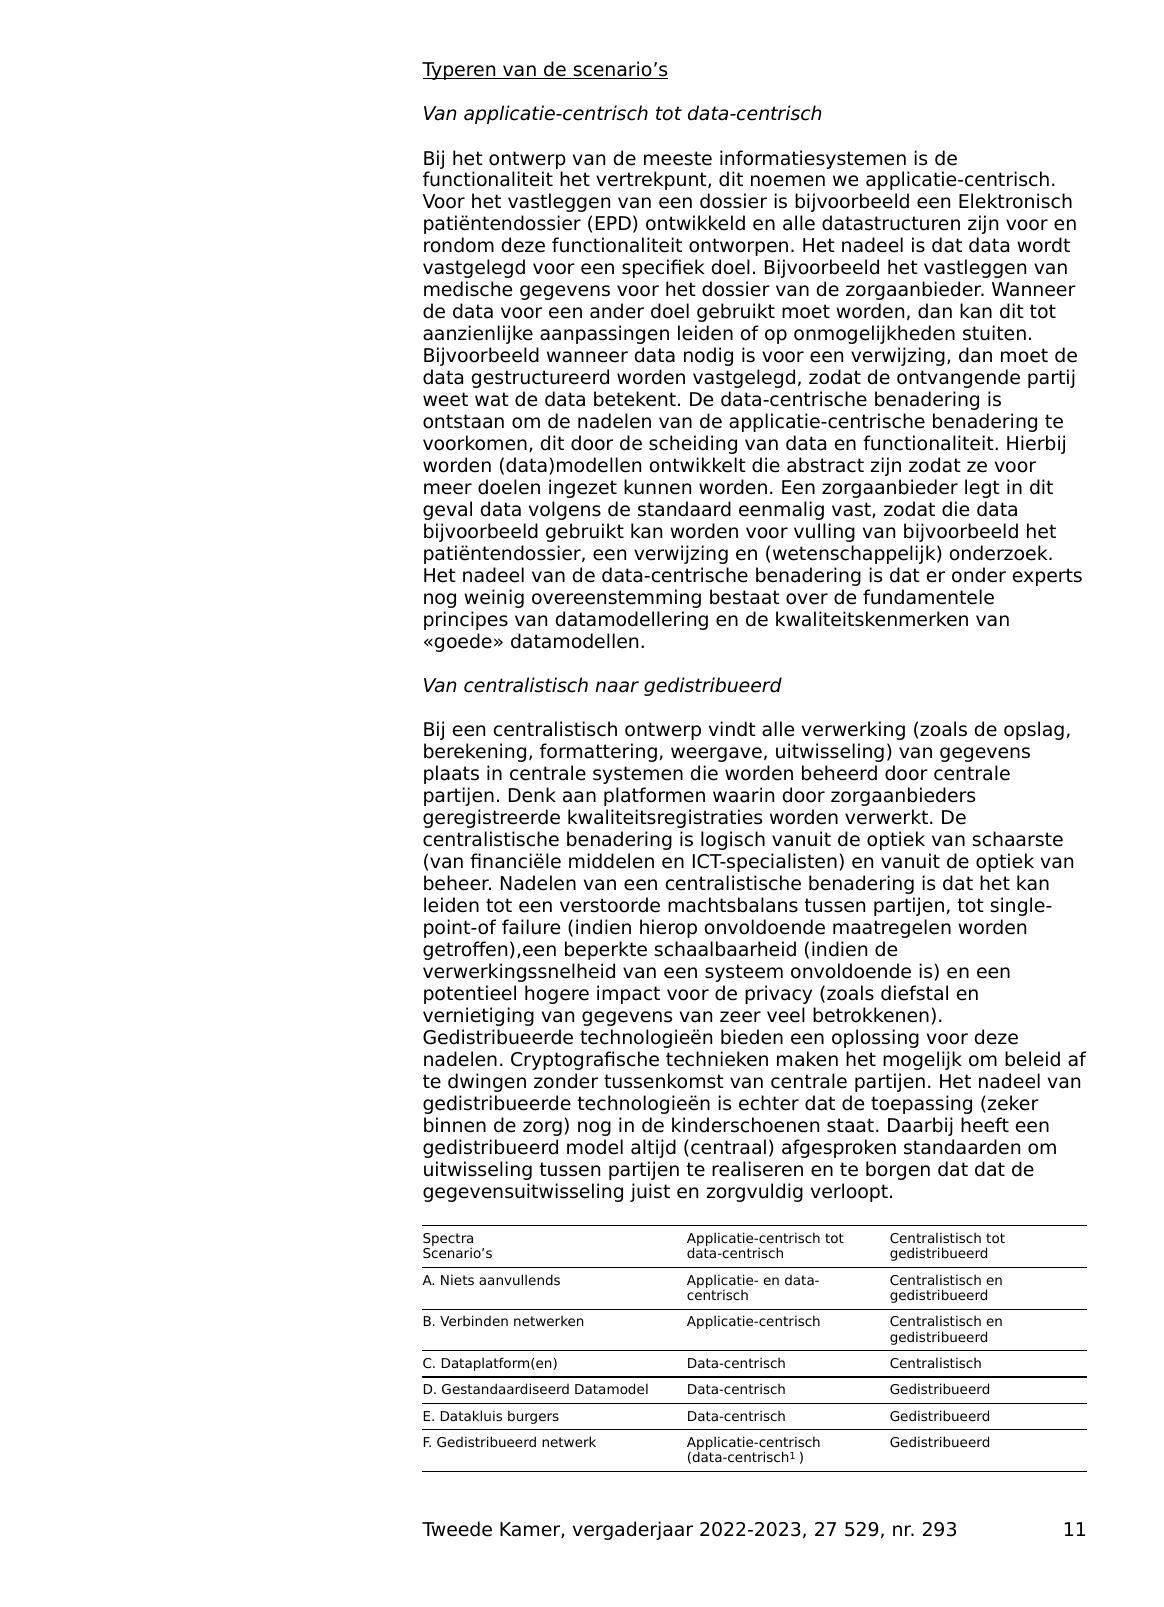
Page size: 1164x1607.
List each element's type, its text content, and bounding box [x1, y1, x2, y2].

table_cell Gedistribueerd [884, 1378, 1087, 1403]
subtitle Van centralistisch naar gedistribueerd [422, 675, 1087, 697]
table_cell Centralistisch [884, 1351, 1087, 1376]
table_cell Data-centrisch [681, 1378, 884, 1403]
table_cell Data-centrisch [681, 1351, 884, 1376]
table_header Spectra Scenario’s [422, 1226, 681, 1267]
table_header Applicatie-centrisch tot data-centrisch [681, 1226, 884, 1267]
text Bij het ontwerp van de meeste informatiesystemen is de functionaliteit het vertrekpunt, dit noemen we applicatie-centrisch. Voor het vastleggen van een dossier is bijvoorbeeld een Elektronisch patiëntendossier (EPD) ontwikkeld en alle datastructuren zijn voor en rondom deze functionaliteit ontworpen. Het nadeel is dat data wordt vastgelegd voor een specifiek doel. Bijvoorbeeld het vastleggen van medische gegevens voor het dossier van de zorgaanbieder. Wanneer de data voor een ander doel gebruikt moet worden, dan kan dit tot aanzienlijke aanpassingen leiden of op onmogelijkheden stuiten. Bijvoorbeeld wanneer data nodig is voor een verwijzing, dan moet de data gestructureerd worden vastgelegd, zodat de ontvangende partij weet wat de data betekent. De data-centrische benadering is ontstaan om de nadelen van de applicatie-centrische benadering te voorkomen, dit door de scheiding van data en functionaliteit. Hierbij worden (data)modellen ontwikkelt die abstract zijn zodat ze voor meer doelen ingezet kunnen worden. Een zorgaanbieder legt in dit geval data volgens de standaard eenmalig vast, zodat die data bijvoorbeeld gebruikt kan worden voor vulling van bijvoorbeeld het patiëntendossier, een verwijzing en (wetenschappelijk) onderzoek. Het nadeel van de data-centrische benadering is dat er onder experts nog weinig overeenstemming bestaat over de fundamentele principes van datamodellering en de kwaliteitskenmerken van «goede» datamodellen. [422, 147, 1087, 653]
table_cell A. Niets aanvullends [422, 1268, 681, 1308]
subtitle Typeren van de scenario’s [422, 59, 1087, 81]
table_cell Centralistisch en gedistribueerd [884, 1268, 1087, 1308]
table_cell Gedistribueerd [884, 1404, 1087, 1429]
table_cell D. Gestandaardiseerd Datamodel [422, 1378, 681, 1403]
table_cell B. Verbinden netwerken [422, 1310, 681, 1350]
text Bij een centralistisch ontwerp vindt alle verwerking (zoals de opslag, berekening, formattering, weergave, uitwisseling) van gegevens plaats in centrale systemen die worden beheerd door centrale partijen. Denk aan platformen waarin door zorgaanbieders geregistreerde kwaliteitsregistraties worden verwerkt. De centralistische benadering is logisch vanuit de optiek van schaarste (van financiële middelen en ICT-specialisten) en vanuit de optiek van beheer. Nadelen van een centralistische benadering is dat het kan leiden tot een verstoorde machtsbalans tussen partijen, tot single-point-of failure (indien hierop onvoldoende maatregelen worden getroffen),een beperkte schaalbaarheid (indien de verwerkingssnelheid van een systeem onvoldoende is) en een potentieel hogere impact voor de privacy (zoals diefstal en vernietiging van gegevens van zeer veel betrokkenen). Gedistribueerde technologieën bieden een oplossing voor deze nadelen. Cryptografische technieken maken het mogelijk om beleid af te dwingen zonder tussenkomst van centrale partijen. Het nadeel van gedistribueerde technologieën is echter dat de toepassing (zeker binnen de zorg) nog in de kinderschoenen staat. Daarbij heeft een gedistribueerd model altijd (centraal) afgesproken standaarden om uitwisseling tussen partijen te realiseren en te borgen dat dat de gegevensuitwisseling juist en zorgvuldig verloopt. [422, 719, 1087, 1203]
table_cell Applicatie- en data-centrisch [681, 1268, 884, 1308]
table_cell E. Datakluis burgers [422, 1404, 681, 1429]
table_header Centralistisch tot gedistribueerd [884, 1226, 1087, 1267]
table_cell Gedistribueerd [884, 1430, 1087, 1471]
table_cell Data-centrisch [681, 1404, 884, 1429]
subtitle Van applicatie-centrisch tot data-centrisch [422, 103, 1087, 125]
table_cell C. Dataplatform(en) [422, 1351, 681, 1376]
table_cell Centralistisch en gedistribueerd [884, 1310, 1087, 1350]
table_cell Applicatie-centrisch [681, 1310, 884, 1350]
table_cell F. Gedistribueerd netwerk [422, 1430, 681, 1471]
table_cell Applicatie-centrisch (data-centrisch1) [681, 1430, 884, 1471]
